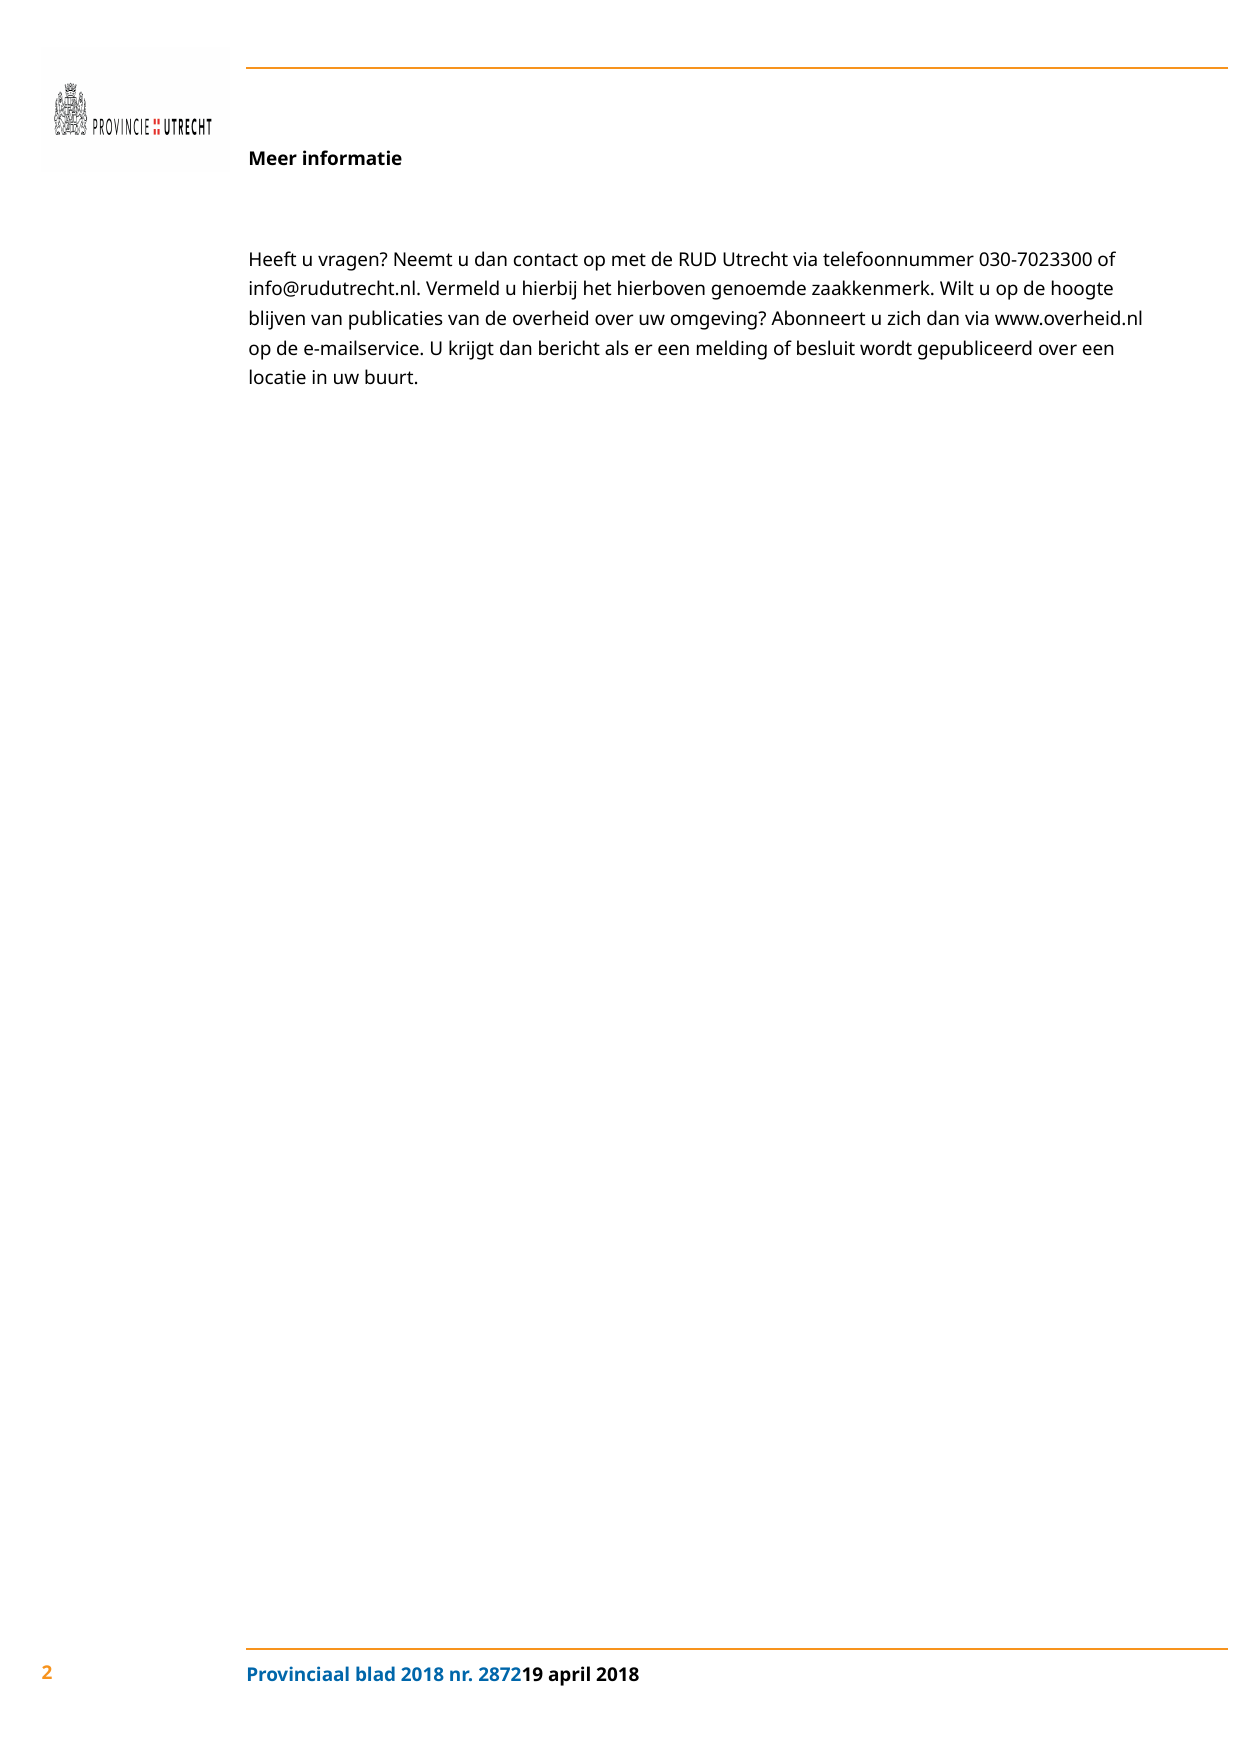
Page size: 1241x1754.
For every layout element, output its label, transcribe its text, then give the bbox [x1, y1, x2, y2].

picture [41, 47, 231, 172]
text Meer informatie [248, 145, 1152, 171]
text Heeft u vragen? Neemt u dan contact op met de RUD Utrecht via telefoonnummer 030-7023300 of info@rudutrecht.nl. Vermeld u hierbij het hierboven genoemde zaakkenmerk. Wilt u op de hoogte blijven van publicaties van de overheid over uw omgeving? Abonneert u zich dan via www.overheid.nl op de e-mailservice. U krijgt dan bericht als er een melding of besluit wordt gepubliceerd over een locatie in uw buurt. [248, 246, 1152, 390]
